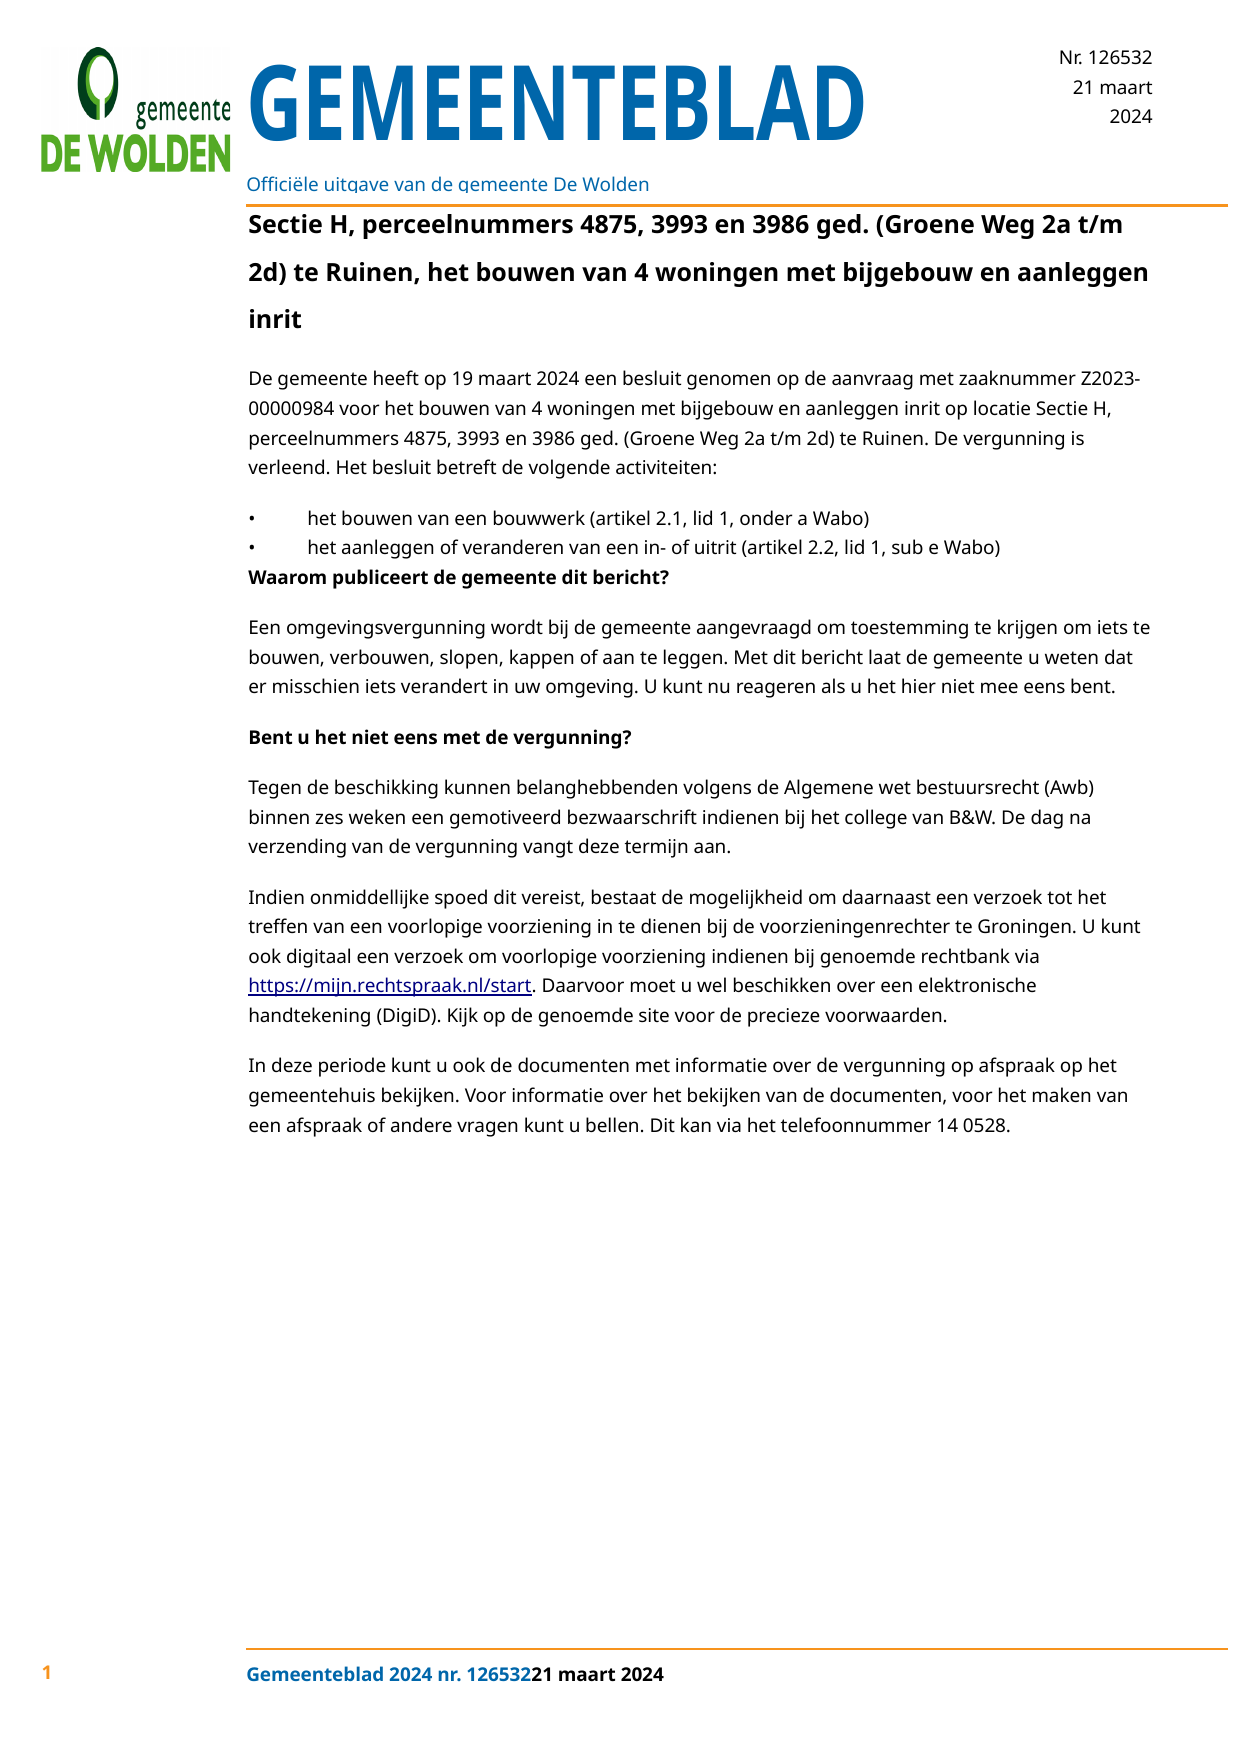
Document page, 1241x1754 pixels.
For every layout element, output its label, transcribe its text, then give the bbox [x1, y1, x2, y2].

text Tegen de beschikking kunnen belanghebbenden volgens de Algemene wet bestuursrecht (Awb) binnen zes weken een gemotiveerd bezwaarschrift indienen bij het college van B&W. De dag na verzending van de vergunning vangt deze termijn aan. [248, 774, 1152, 859]
list het aanleggen of veranderen van een in- of uitrit (artikel 2.2, lid 1, sub e Wabo) [248, 534, 1152, 560]
text Indien onmiddellijke spoed dit vereist, bestaat de mogelijkheid om daarnaast een verzoek tot het treffen van een voorlopige voorziening in te dienen bij de voorzieningenrechter te Groningen. U kunt ook digitaal een verzoek om voorlopige voorziening indienen bij genoemde rechtbank via https://mijn.rechtspraak.nl/start. Daarvoor moet u wel beschikken over een elektronische handtekening (DigiD). Kijk op de genoemde site voor de precieze voorwaarden. [248, 884, 1152, 1028]
text De gemeente heeft op 19 maart 2024 een besluit genomen op de aanvraag met zaaknummer Z2023-00000984 voor het bouwen van 4 woningen met bijgebouw en aanleggen inrit op locatie Sectie H, perceelnummers 4875, 3993 en 3986 ged. (Groene Weg 2a t/m 2d) te Ruinen. De vergunning is verleend. Het besluit betreft de volgende activiteiten: [248, 366, 1152, 480]
text Bent u het niet eens met de vergunning? [248, 724, 1152, 749]
picture [41, 47, 231, 172]
text In deze periode kunt u ook de documenten met informatie over de vergunning op afspraak op het gemeentehuis bekijken. Voor informatie over het bekijken van de documenten, voor het maken van een afspraak of andere vragen kunt u bellen. Dit kan via het telefoonnummer 14 0528. [248, 1053, 1152, 1137]
list het bouwen van een bouwwerk (artikel 2.1, lid 1, onder a Wabo) [248, 505, 1152, 530]
text Sectie H, perceelnummers 4875, 3993 en 3986 ged. (Groene Weg 2a t/m 2d) te Ruinen, het bouwen van 4 woningen met bijgebouw en aanleggen inrit [248, 207, 1152, 336]
text Waarom publiceert de gemeente dit bericht? [248, 564, 1152, 589]
text Een omgevingsvergunning wordt bij de gemeente aangevraagd om toestemming te krijgen om iets te bouwen, verbouwen, slopen, kappen of aan te leggen. Met dit bericht laat de gemeente u weten dat er misschien iets verandert in uw omgeving. U kunt nu reageren als u het hier niet mee eens bent. [248, 614, 1152, 699]
